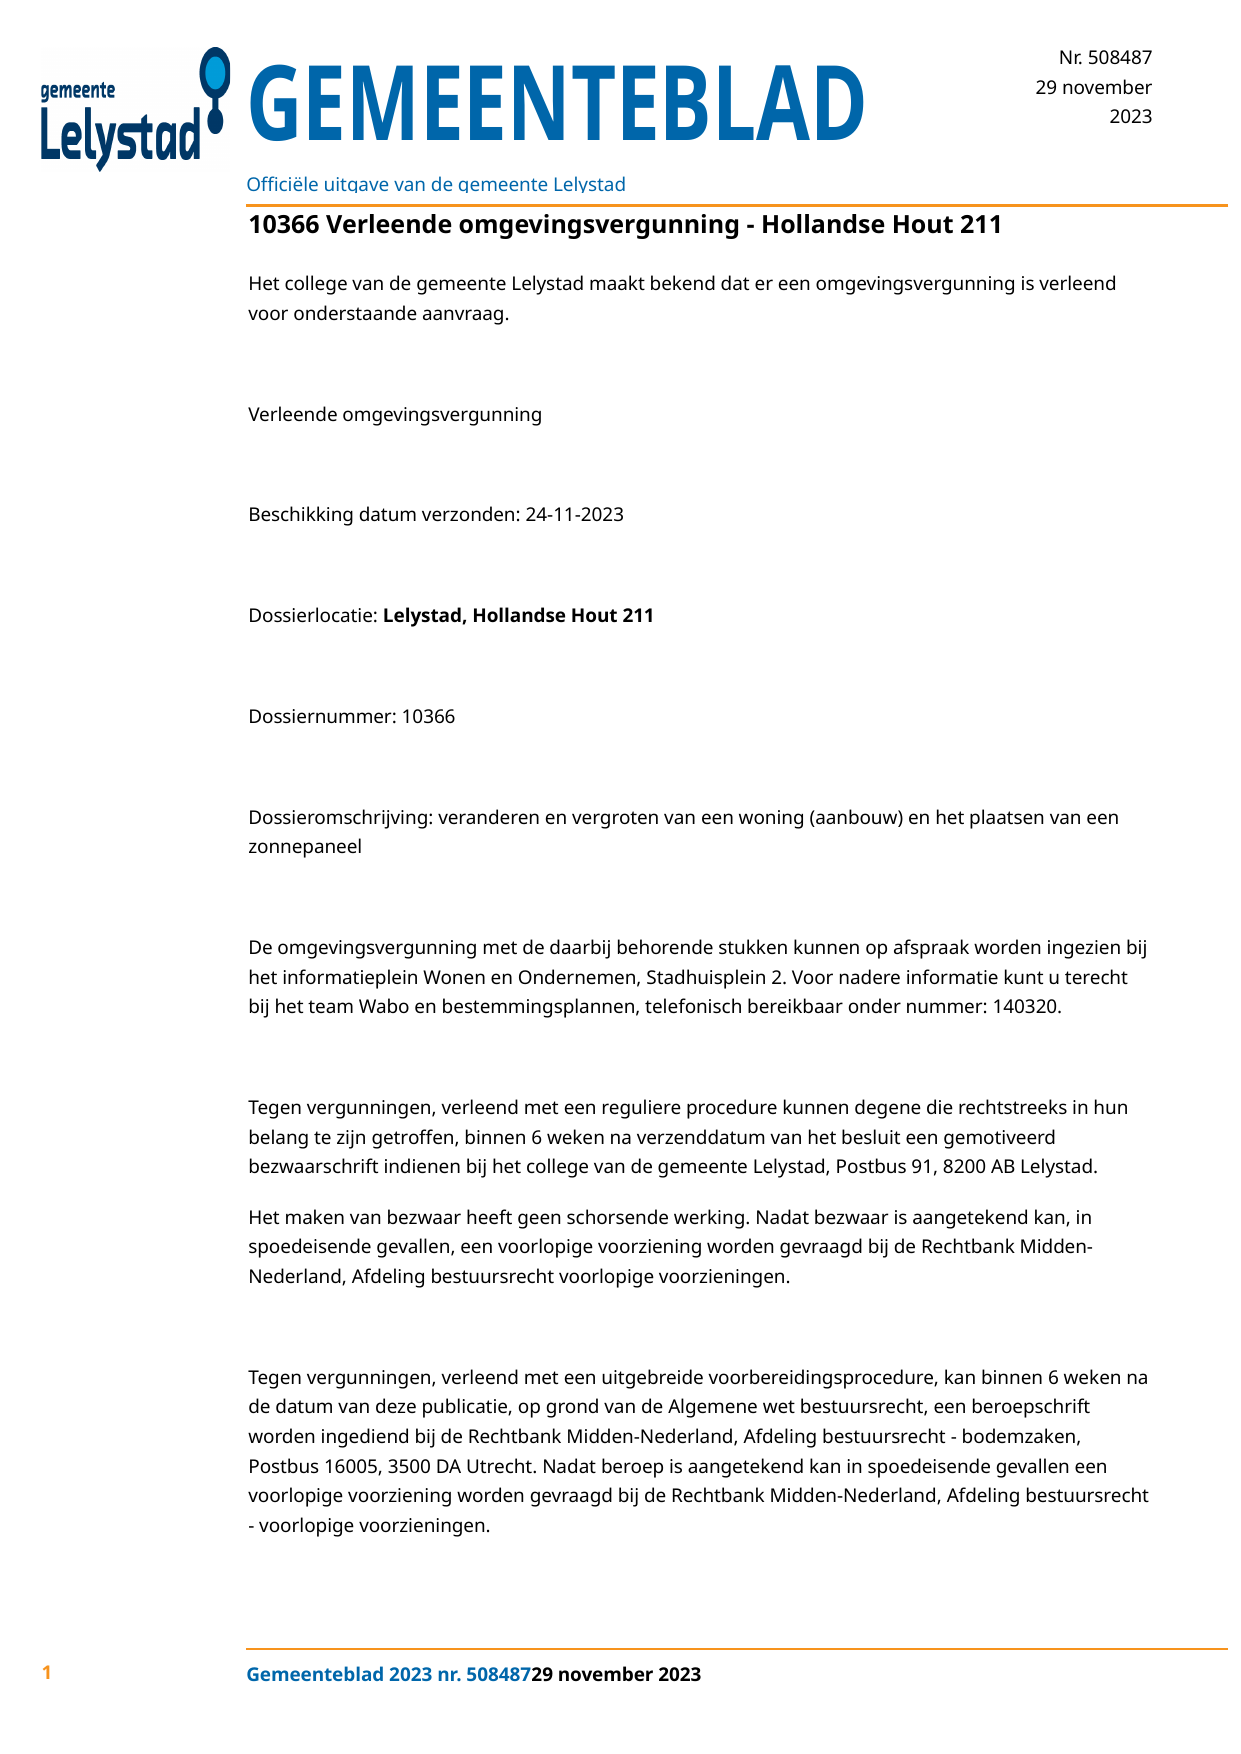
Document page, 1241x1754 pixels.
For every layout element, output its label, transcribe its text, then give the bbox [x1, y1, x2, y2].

text 10366 Verleende omgevingsvergunning - Hollandse Hout 211 [248, 207, 1152, 241]
text De omgevingsvergunning met de daarbij behorende stukken kunnen op afspraak worden ingezien bij het informatieplein Wonen en Ondernemen, Stadhuisplein 2. Voor nadere informatie kunt u terecht bij het team Wabo en bestemmingsplannen, telefonisch bereikbaar onder nummer: 140320. [248, 934, 1152, 1019]
text Beschikking datum verzonden: 24-11-2023 [248, 502, 1152, 527]
text Verleende omgevingsvergunning [248, 401, 1152, 426]
text Tegen vergunningen, verleend met een uitgebreide voorbereidingsprocedure, kan binnen 6 weken na de datum van deze publicatie, op grond van de Algemene wet bestuursrecht, een beroepschrift worden ingediend bij de Rechtbank Midden-Nederland, Afdeling bestuursrecht - bodemzaken, Postbus 16005, 3500 DA Utrecht. Nadat beroep is aangetekend kan in spoedeisende gevallen een voorlopige voorziening worden gevraagd bij de Rechtbank Midden-Nederland, Afdeling bestuursrecht - voorlopige voorzieningen. [248, 1364, 1152, 1538]
text Het maken van bezwaar heeft geen schorsende werking. Nadat bezwaar is aangetekend kan, in spoedeisende gevallen, een voorlopige voorziening worden gevraagd bij de Rechtbank Midden-Nederland, Afdeling bestuursrecht voorlopige voorzieningen. [248, 1204, 1152, 1289]
picture [41, 47, 231, 172]
text Dossierlocatie: Lelystad, Hollandse Hout 211 [248, 602, 1152, 628]
text Het college van de gemeente Lelystad maakt bekend dat er een omgevingsvergunning is verleend voor onderstaande aanvraag. [248, 270, 1152, 326]
text Tegen vergunningen, verleend met een reguliere procedure kunnen degene die rechtstreeks in hun belang te zijn getroffen, binnen 6 weken na verzenddatum van het besluit een gemotiveerd bezwaarschrift indienen bij het college van de gemeente Lelystad, Postbus 91, 8200 AB Lelystad. [248, 1094, 1152, 1179]
text Dossiernummer: 10366 [248, 703, 1152, 729]
text Dossieromschrijving: veranderen en vergroten van een woning (aanbouw) en het plaatsen van een zonnepaneel [248, 804, 1152, 859]
